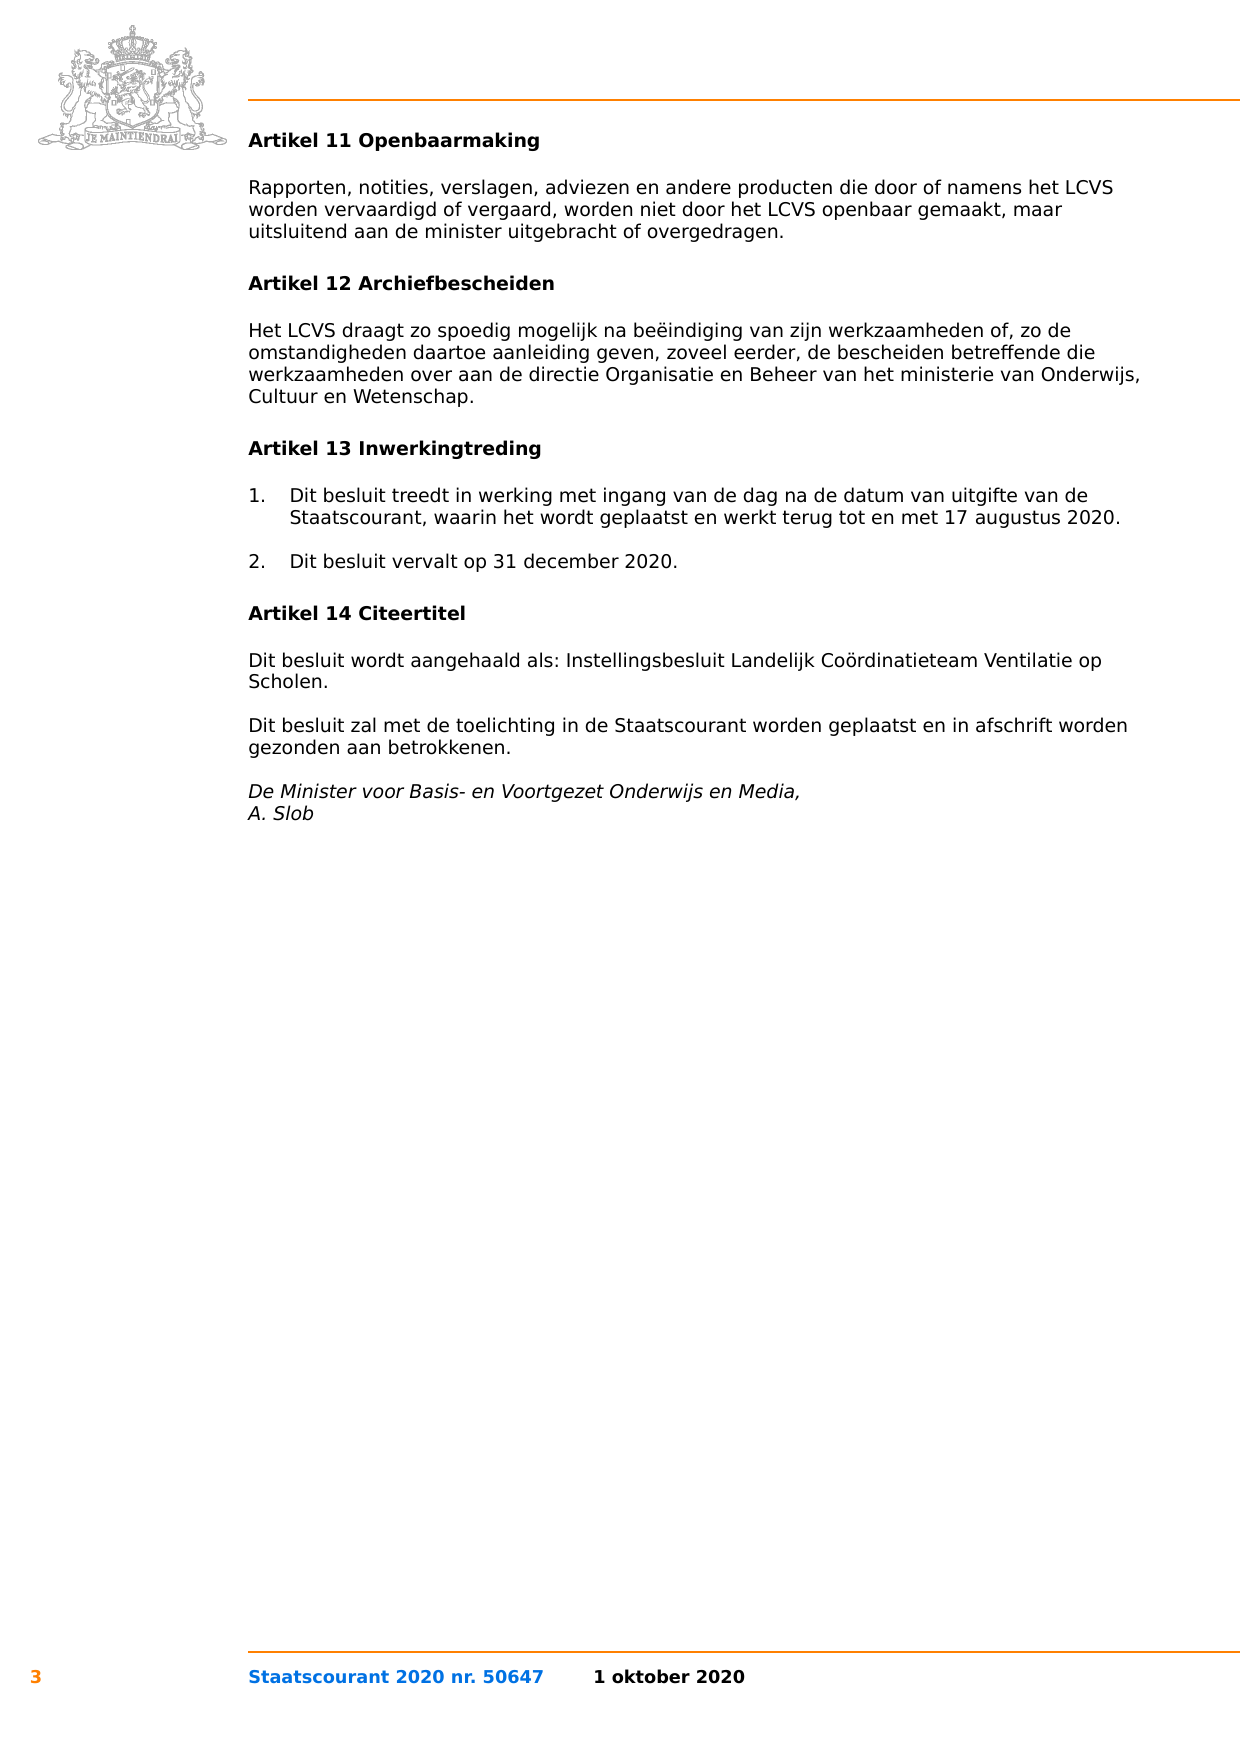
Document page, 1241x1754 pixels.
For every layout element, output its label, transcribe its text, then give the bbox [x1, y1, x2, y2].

text 2. Dit besluit vervalt op 31 december 2020. [248, 551, 1163, 572]
subtitle Artikel 12 Archiefbescheiden [248, 273, 1163, 295]
subtitle Artikel 11 Openbaarmaking [248, 130, 1163, 152]
text Dit besluit wordt aangehaald als: Instellingsbesluit Landelijk Coördinatieteam Ventilatie op Scholen. [248, 649, 1163, 693]
text 1. Dit besluit treedt in werking met ingang van de dag na de datum van uitgifte van de Staatscourant, waarin het wordt geplaatst en werkt terug tot en met 17 augustus 2020. [248, 485, 1163, 529]
subtitle Artikel 13 Inwerkingtreding [248, 438, 1163, 460]
picture [38, 25, 227, 150]
text De Minister voor Basis- en Voortgezet Onderwijs en Media, A. Slob [248, 781, 1163, 825]
subtitle Artikel 14 Citeertitel [248, 602, 1163, 624]
text Rapporten, notities, verslagen, adviezen en andere producten die door of namens het LCVS worden vervaardigd of vergaard, worden niet door het LCVS openbaar gemaakt, maar uitsluitend aan de minister uitgebracht of overgedragen. [248, 177, 1163, 243]
text Het LCVS draagt zo spoedig mogelijk na beëindiging van zijn werkzaamheden of, zo de omstandigheden daartoe aanleiding geven, zoveel eerder, de bescheiden betreffende die werkzaamheden over aan de directie Organisatie en Beheer van het ministerie van Onderwijs, Cultuur en Wetenschap. [248, 320, 1163, 408]
text Dit besluit zal met de toelichting in de Staatscourant worden geplaatst en in afschrift worden gezonden aan betrokkenen. [248, 715, 1163, 759]
